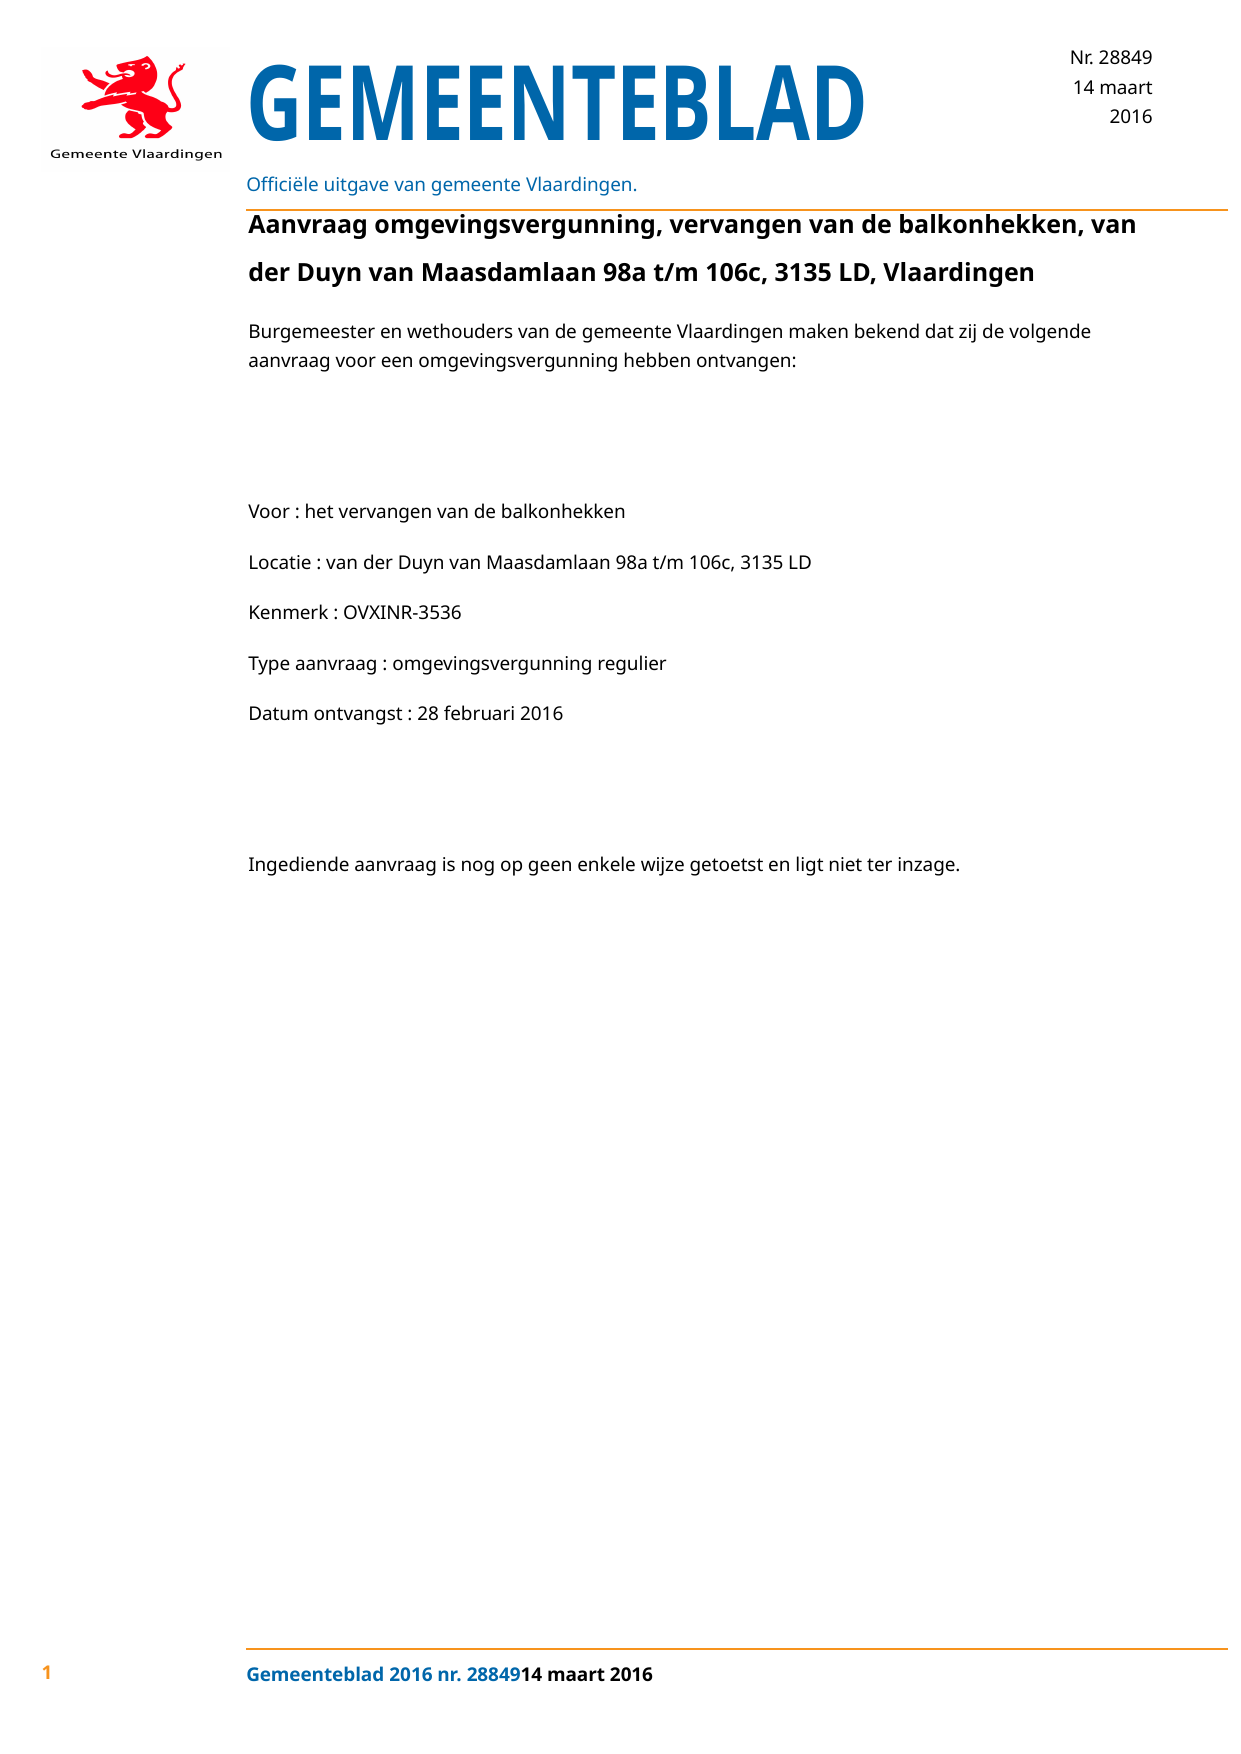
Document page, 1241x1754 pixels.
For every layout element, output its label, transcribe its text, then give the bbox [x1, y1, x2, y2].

text Voor : het vervangen van de balkonhekken [248, 499, 1152, 524]
text Burgemeester en wethouders van de gemeente Vlaardingen maken bekend dat zij de volgende aanvraag voor een omgevingsvergunning hebben ontvangen: [248, 318, 1152, 373]
text Type aanvraag : omgevingsvergunning regulier [248, 650, 1152, 676]
text Locatie : van der Duyn van Maasdamlaan 98a t/m 106c, 3135 LD [248, 549, 1152, 575]
picture [41, 47, 231, 172]
text Kenmerk : OVXINR-3536 [248, 599, 1152, 625]
text Datum ontvangst : 28 februari 2016 [248, 700, 1152, 726]
text Ingediende aanvraag is nog op geen enkele wijze getoetst en ligt niet ter inzage. [248, 852, 1152, 877]
text Aanvraag omgevingsvergunning, vervangen van de balkonhekken, van der Duyn van Maasdamlaan 98a t/m 106c, 3135 LD, Vlaardingen [248, 211, 1152, 288]
